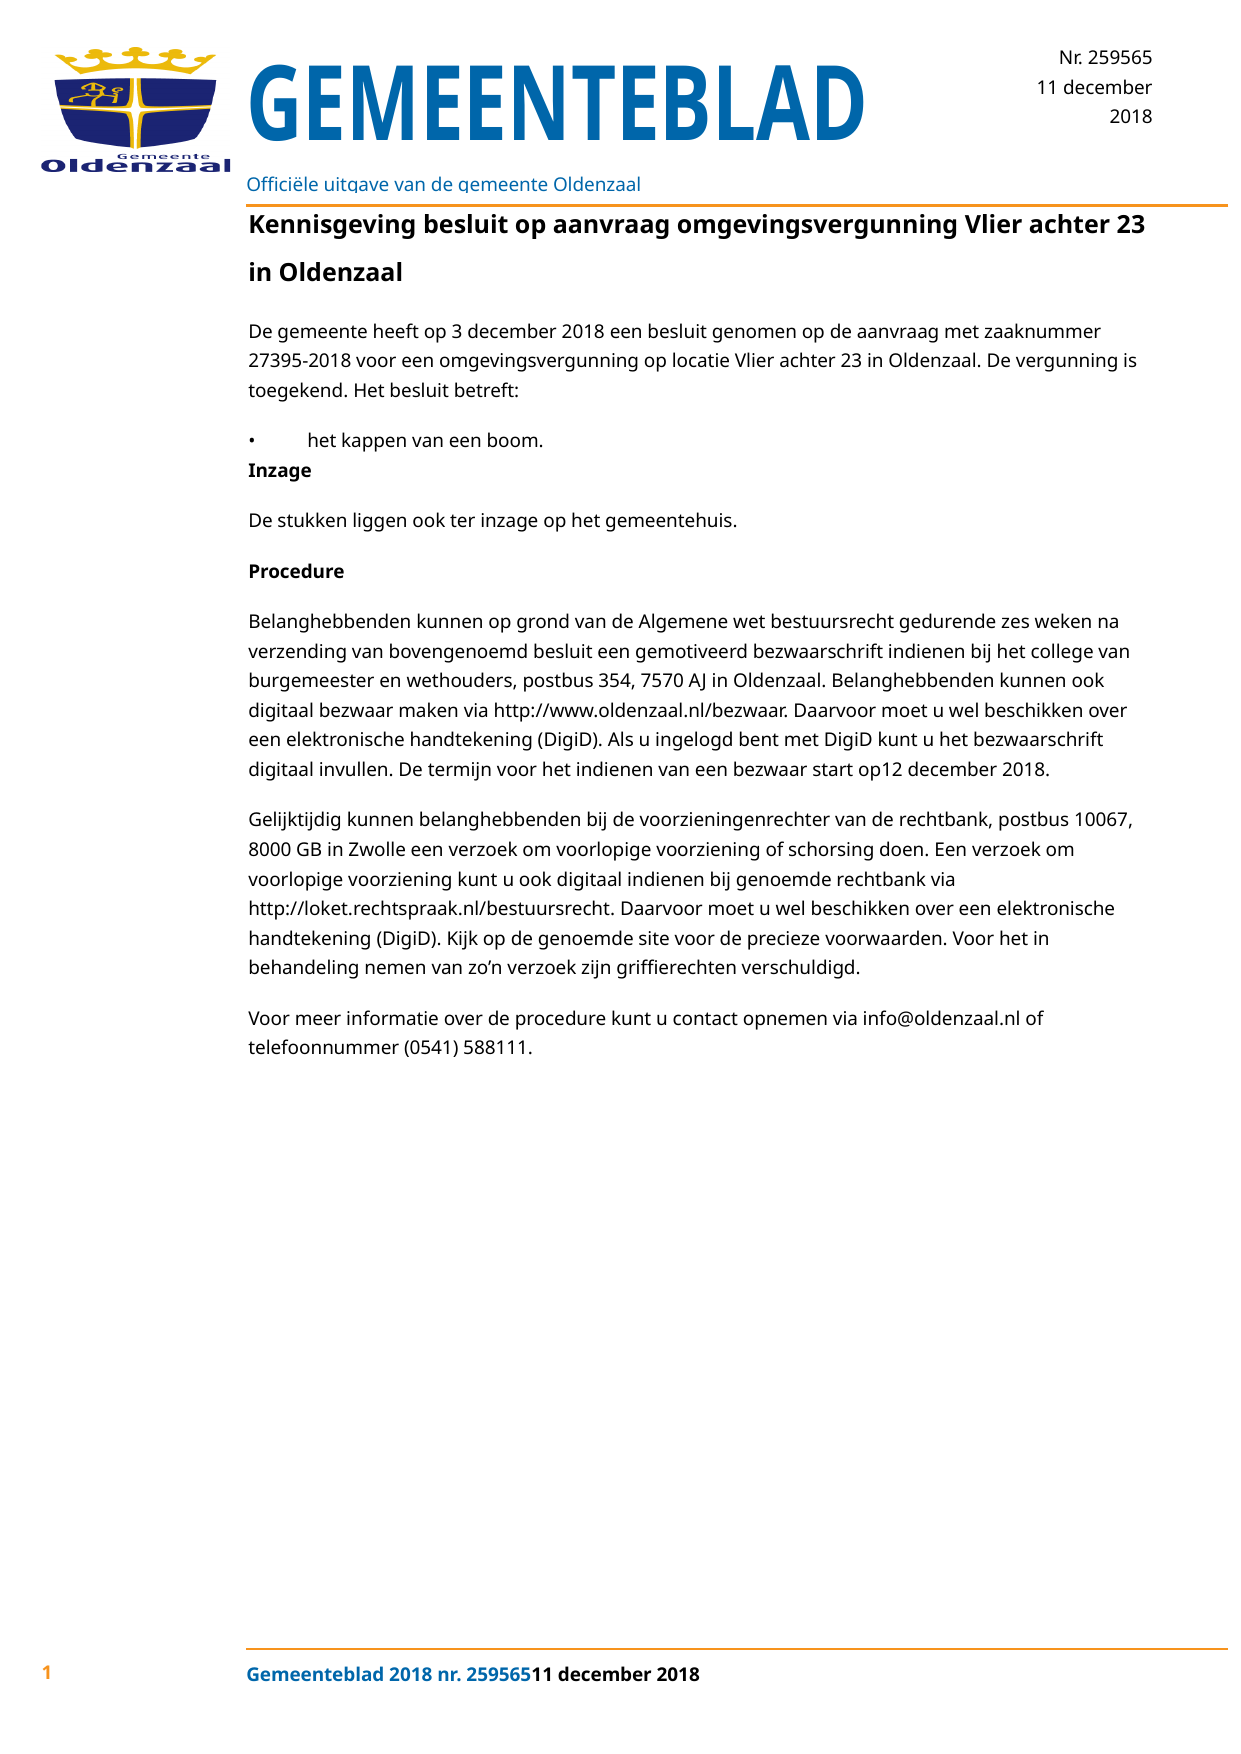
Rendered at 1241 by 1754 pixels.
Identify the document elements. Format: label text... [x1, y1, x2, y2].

list het kappen van een boom. [248, 427, 1152, 453]
text Belanghebbenden kunnen op grond van de Algemene wet bestuursrecht gedurende zes weken na verzending van bovengenoemd besluit een gemotiveerd bezwaarschrift indienen bij het college van burgemeester en wethouders, postbus 354, 7570 AJ in Oldenzaal. Belanghebbenden kunnen ook digitaal bezwaar maken via http://www.oldenzaal.nl/bezwaar. Daarvoor moet u wel beschikken over een elektronische handtekening (DigiD). Als u ingelogd bent met DigiD kunt u het bezwaarschrift digitaal invullen. De termijn voor het indienen van een bezwaar start op12 december 2018. [248, 608, 1152, 782]
text De gemeente heeft op 3 december 2018 een besluit genomen op de aanvraag met zaaknummer 27395-2018 voor een omgevingsvergunning op locatie Vlier achter 23 in Oldenzaal. De vergunning is toegekend. Het besluit betreft: [248, 318, 1152, 403]
text De stukken liggen ook ter inzage op het gemeentehuis. [248, 507, 1152, 533]
text Inzage [248, 457, 1152, 483]
text Kennisgeving besluit op aanvraag omgevingsvergunning Vlier achter 23 in Oldenzaal [248, 207, 1152, 288]
text Voor meer informatie over de procedure kunt u contact opnemen via info@oldenzaal.nl of telefoonnummer (0541) 588111. [248, 1005, 1152, 1060]
picture [41, 47, 231, 172]
text Gelijktijdig kunnen belanghebbenden bij de voorzieningenrechter van de rechtbank, postbus 10067, 8000 GB in Zwolle een verzoek om voorlopige voorziening of schorsing doen. Een verzoek om voorlopige voorziening kunt u ook digitaal indienen bij genoemde rechtbank via http://loket.rechtspraak.nl/bestuursrecht. Daarvoor moet u wel beschikken over een elektronische handtekening (DigiD). Kijk op de genoemde site voor de precieze voorwaarden. Voor het in behandeling nemen van zo’n verzoek zijn griffierechten verschuldigd. [248, 807, 1152, 980]
text Procedure [248, 558, 1152, 584]
